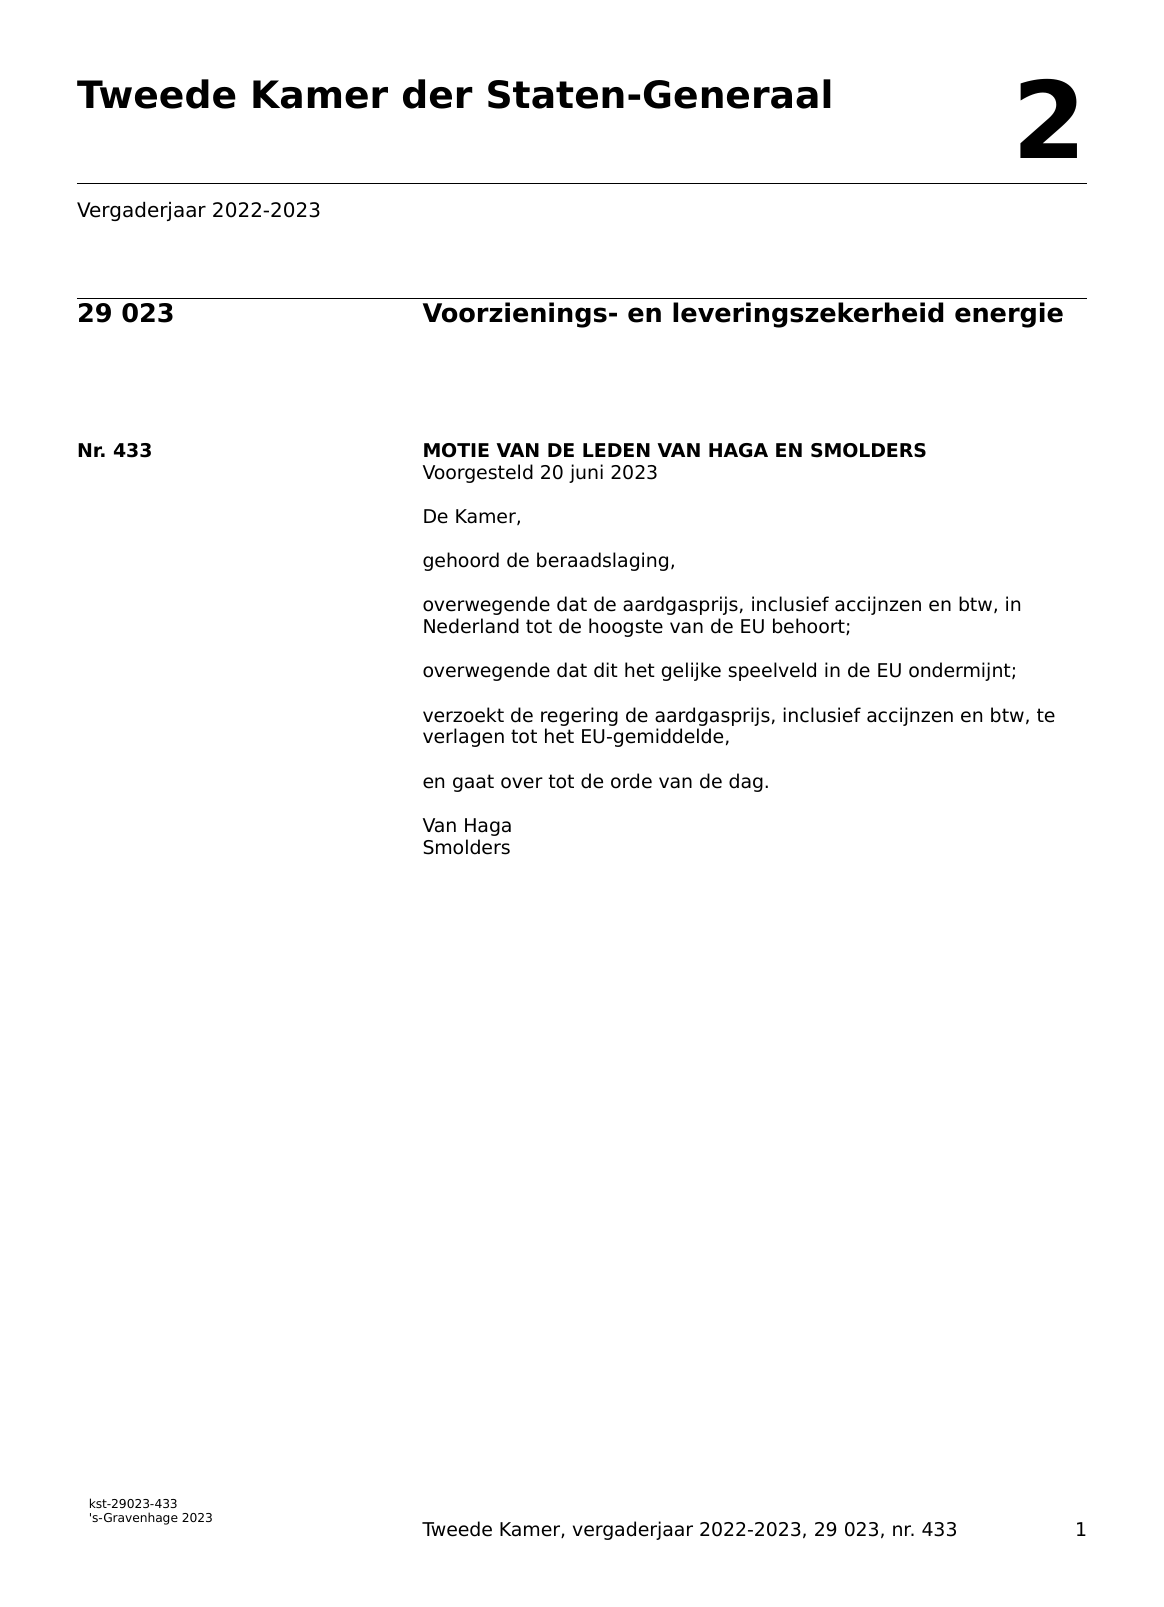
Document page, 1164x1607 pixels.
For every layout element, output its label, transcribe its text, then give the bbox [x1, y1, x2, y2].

text overwegende dat dit het gelijke speelveld in de EU ondermijnt; [422, 660, 1087, 682]
text Smolders [422, 837, 1087, 859]
text 's-Gravenhage 2023 [88, 1511, 323, 1525]
table_cell Vergaderjaar 2022-2023 [77, 184, 1087, 298]
text De Kamer, [422, 506, 1087, 528]
text Voorgesteld 20 juni 2023 [422, 462, 1087, 484]
text overwegende dat de aardgasprijs, inclusief accijnzen en btw, in Nederland tot de hoogste van de EU behoort; [422, 594, 1087, 638]
subtitle Nr. 433 MOTIE VAN DE LEDEN VAN HAGA EN SMOLDERS [77, 440, 1087, 462]
table_header 2 [886, 59, 1087, 183]
table_header Tweede Kamer der Staten-Generaal [77, 59, 886, 183]
text kst-29023-433 [88, 1497, 323, 1511]
text gehoord de beraadslaging, [422, 550, 1087, 572]
text Van Haga [422, 815, 1087, 837]
text verzoekt de regering de aardgasprijs, inclusief accijnzen en btw, te verlagen tot het EU-gemiddelde, [422, 704, 1087, 748]
subtitle 29 023 Voorzienings- en leveringszekerheid energie [77, 299, 1087, 329]
text en gaat over tot de orde van de dag. [422, 771, 1087, 793]
